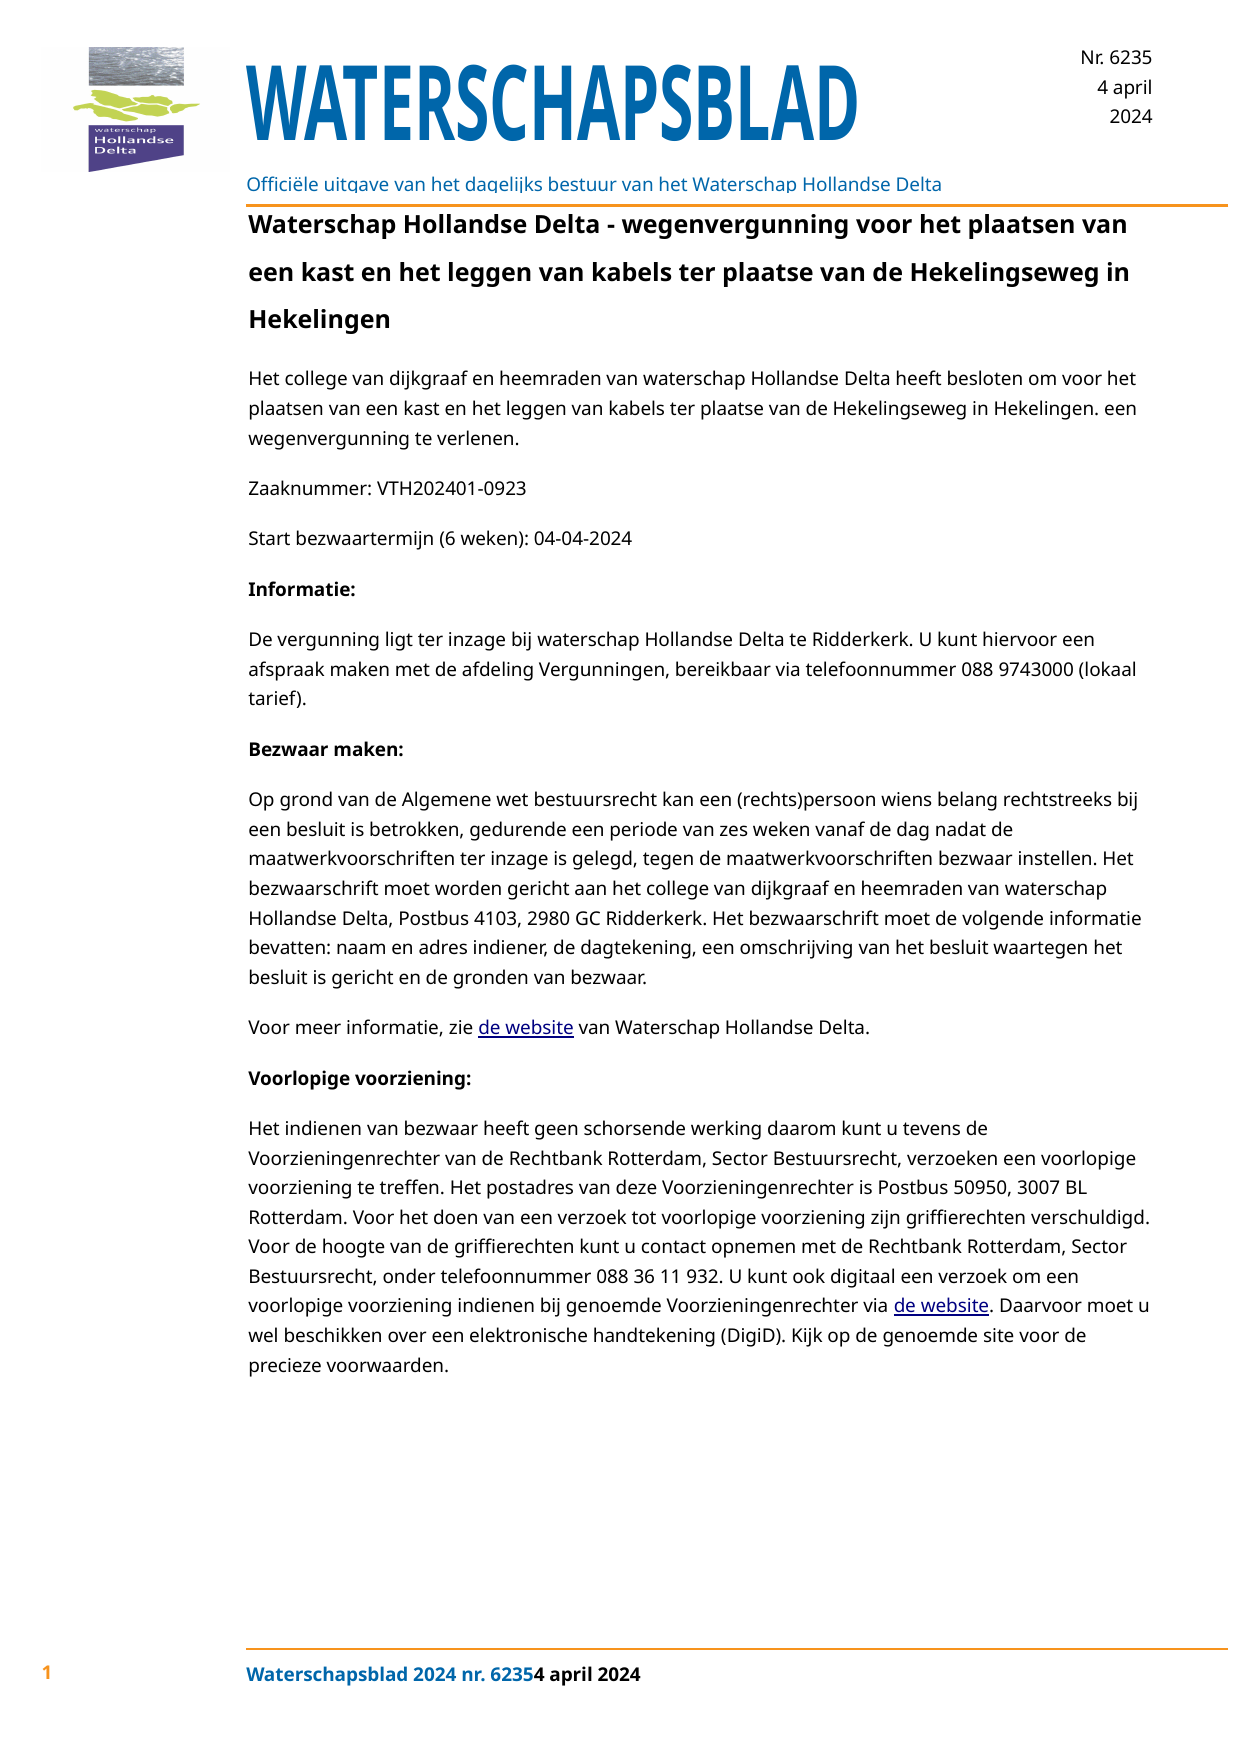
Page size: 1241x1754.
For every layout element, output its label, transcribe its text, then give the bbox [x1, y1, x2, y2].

text Op grond van de Algemene wet bestuursrecht kan een (rechts)persoon wiens belang rechtstreeks bij een besluit is betrokken, gedurende een periode van zes weken vanaf de dag nadat de maatwerkvoorschriften ter inzage is gelegd, tegen de maatwerkvoorschriften bezwaar instellen. Het bezwaarschrift moet worden gericht aan het college van dijkgraaf en heemraden van waterschap Hollandse Delta, Postbus 4103, 2980 GC Ridderkerk. Het bezwaarschrift moet de volgende informatie bevatten: naam en adres indiener, de dagtekening, een omschrijving van het besluit waartegen het besluit is gericht en de gronden van bezwaar. [248, 786, 1152, 989]
text Bezwaar maken: [248, 736, 1152, 762]
text Informatie: [248, 576, 1152, 602]
text Start bezwaartermijn (6 weken): 04-04-2024 [248, 526, 1152, 551]
text De vergunning ligt ter inzage bij waterschap Hollandse Delta te Ridderkerk. U kunt hiervoor een afspraak maken met de afdeling Vergunningen, bereikbaar via telefoonnummer 088 9743000 (lokaal tarief). [248, 626, 1152, 711]
text Het college van dijkgraaf en heemraden van waterschap Hollandse Delta heeft besloten om voor het plaatsen van een kast en het leggen van kabels ter plaatse van de Hekelingseweg in Hekelingen. een wegenvergunning te verlenen. [248, 366, 1152, 450]
text Het indienen van bezwaar heeft geen schorsende werking daarom kunt u tevens de Voorzieningenrechter van de Rechtbank Rotterdam, Sector Bestuursrecht, verzoeken een voorlopige voorziening te treffen. Het postadres van deze Voorzieningenrechter is Postbus 50950, 3007 BL Rotterdam. Voor het doen van een verzoek tot voorlopige voorziening zijn griffierechten verschuldigd. Voor de hoogte van de griffierechten kunt u contact opnemen met de Rechtbank Rotterdam, Sector Bestuursrecht, onder telefoonnummer 088 36 11 932. U kunt ook digitaal een verzoek om een voorlopige voorziening indienen bij genoemde Voorzieningenrechter via de website. Daarvoor moet u wel beschikken over een elektronische handtekening (DigiD). Kijk op de genoemde site voor de precieze voorwaarden. [248, 1115, 1152, 1377]
text Voor meer informatie, zie de website van Waterschap Hollandse Delta. [248, 1014, 1152, 1040]
text Zaaknummer: VTH202401-0923 [248, 475, 1152, 501]
text Waterschap Hollandse Delta - wegenvergunning voor het plaatsen van een kast en het leggen van kabels ter plaatse van de Hekelingseweg in Hekelingen [248, 207, 1152, 336]
text Voorlopige voorziening: [248, 1065, 1152, 1090]
picture [41, 47, 231, 172]
